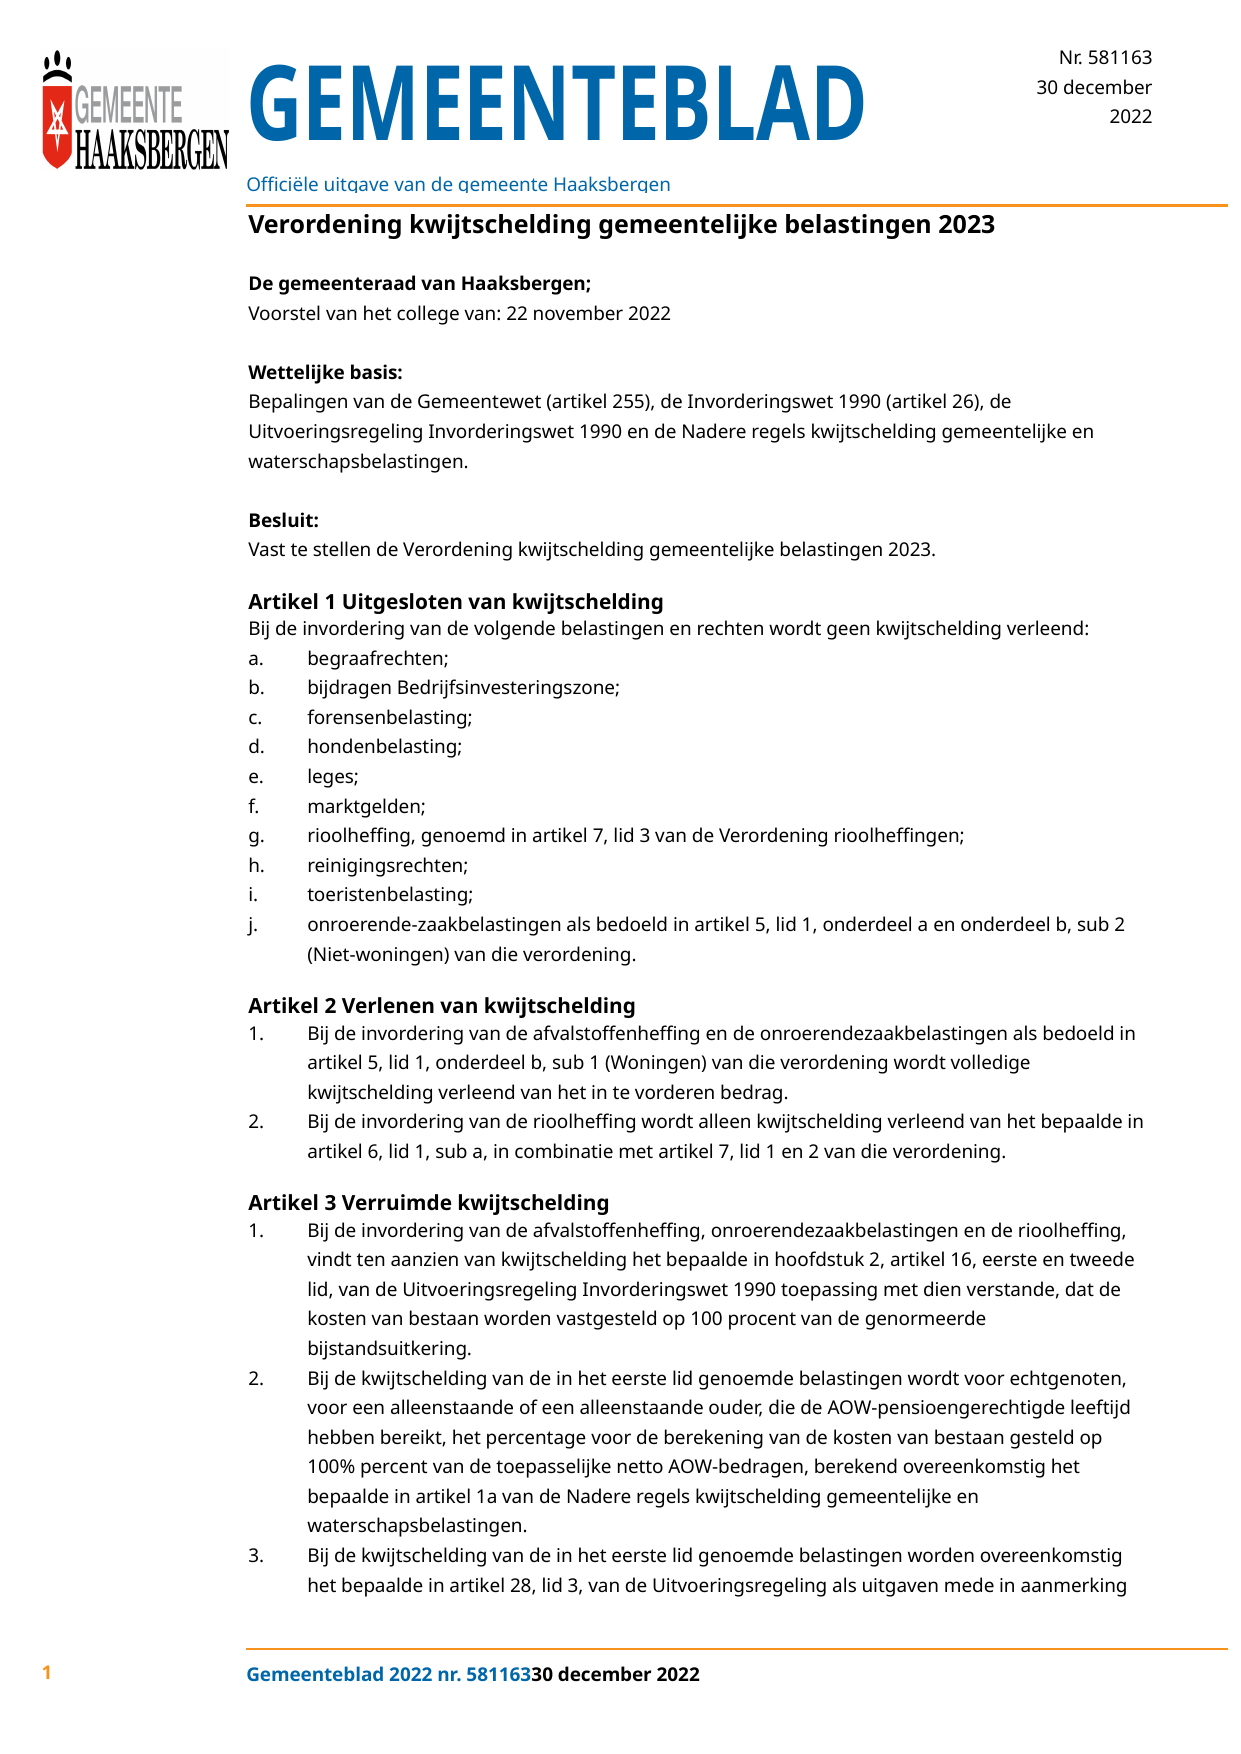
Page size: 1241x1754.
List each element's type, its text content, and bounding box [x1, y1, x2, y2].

list Bij de invordering van de rioolheffing wordt alleen kwijtschelding verleend van het bepaalde in artikel 6, lid 1, sub a, in combinatie met artikel 7, lid 1 en 2 van die verordening. [248, 1108, 1152, 1164]
list hondenbelasting; [248, 734, 1152, 759]
list leges; [248, 763, 1152, 789]
text Wettelijke basis: [248, 359, 1152, 385]
text Verordening kwijtschelding gemeentelijke belastingen 2023 [248, 207, 1152, 241]
text Artikel 2 Verlenen van kwijtschelding [248, 991, 1152, 1020]
text Bepalingen van de Gemeentewet (artikel 255), de Invorderingswet 1990 (artikel 26), de Uitvoeringsregeling Invorderingswet 1990 en de Nadere regels kwijtschelding gemeentelijke en waterschapsbelastingen. [248, 389, 1152, 473]
text Voorstel van het college van: 22 november 2022 [248, 300, 1152, 326]
list onroerende-zaakbelastingen als bedoeld in artikel 5, lid 1, onderdeel a en onderdeel b, sub 2 (Niet-woningen) van die verordening. [248, 911, 1152, 967]
text Artikel 3 Verruimde kwijtschelding [248, 1188, 1152, 1217]
list begraafrechten; [248, 645, 1152, 671]
text Vast te stellen de Verordening kwijtschelding gemeentelijke belastingen 2023. [248, 537, 1152, 562]
list Bij de invordering van de afvalstoffenheffing en de onroerendezaakbelastingen als bedoeld in artikel 5, lid 1, onderdeel b, sub 1 (Woningen) van die verordening wordt volledige kwijtschelding verleend van het in te vorderen bedrag. [248, 1020, 1152, 1104]
list reinigingsrechten; [248, 852, 1152, 878]
list Bij de invordering van de afvalstoffenheffing, onroerendezaakbelastingen en de rioolheffing, vindt ten aanzien van kwijtschelding het bepaalde in hoofdstuk 2, artikel 16, eerste en tweede lid, van de Uitvoeringsregeling Invorderingswet 1990 toepassing met dien verstande, dat de kosten van bestaan worden vastgesteld op 100 procent van de genormeerde bijstandsuitkering. [248, 1217, 1152, 1361]
picture [41, 47, 231, 172]
text Artikel 1 Uitgesloten van kwijtschelding [248, 587, 1152, 615]
list toeristenbelasting; [248, 882, 1152, 907]
list forensenbelasting; [248, 704, 1152, 730]
list marktgelden; [248, 793, 1152, 819]
list Bij de kwijtschelding van de in het eerste lid genoemde belastingen wordt voor echtgenoten, voor een alleenstaande of een alleenstaande ouder, die de AOW-pensioengerechtigde leeftijd hebben bereikt, het percentage voor de berekening van de kosten van bestaan gesteld op 100% percent van de toepasselijke netto AOW-bedragen, berekend overeenkomstig het bepaalde in artikel 1a van de Nadere regels kwijtschelding gemeentelijke en waterschapsbelastingen. [248, 1365, 1152, 1538]
text De gemeenteraad van Haaksbergen; [248, 270, 1152, 296]
list Bij de kwijtschelding van de in het eerste lid genoemde belastingen worden overeenkomstig het bepaalde in artikel 28, lid 3, van de Uitvoeringsregeling als uitgaven mede in aanmerking [248, 1542, 1152, 1598]
text Besluit: [248, 507, 1152, 533]
list bijdragen Bedrijfsinvesteringszone; [248, 674, 1152, 700]
text Bij de invordering van de volgende belastingen en rechten wordt geen kwijtschelding verleend: [248, 615, 1152, 641]
list rioolheffing, genoemd in artikel 7, lid 3 van de Verordening rioolheffingen; [248, 822, 1152, 848]
